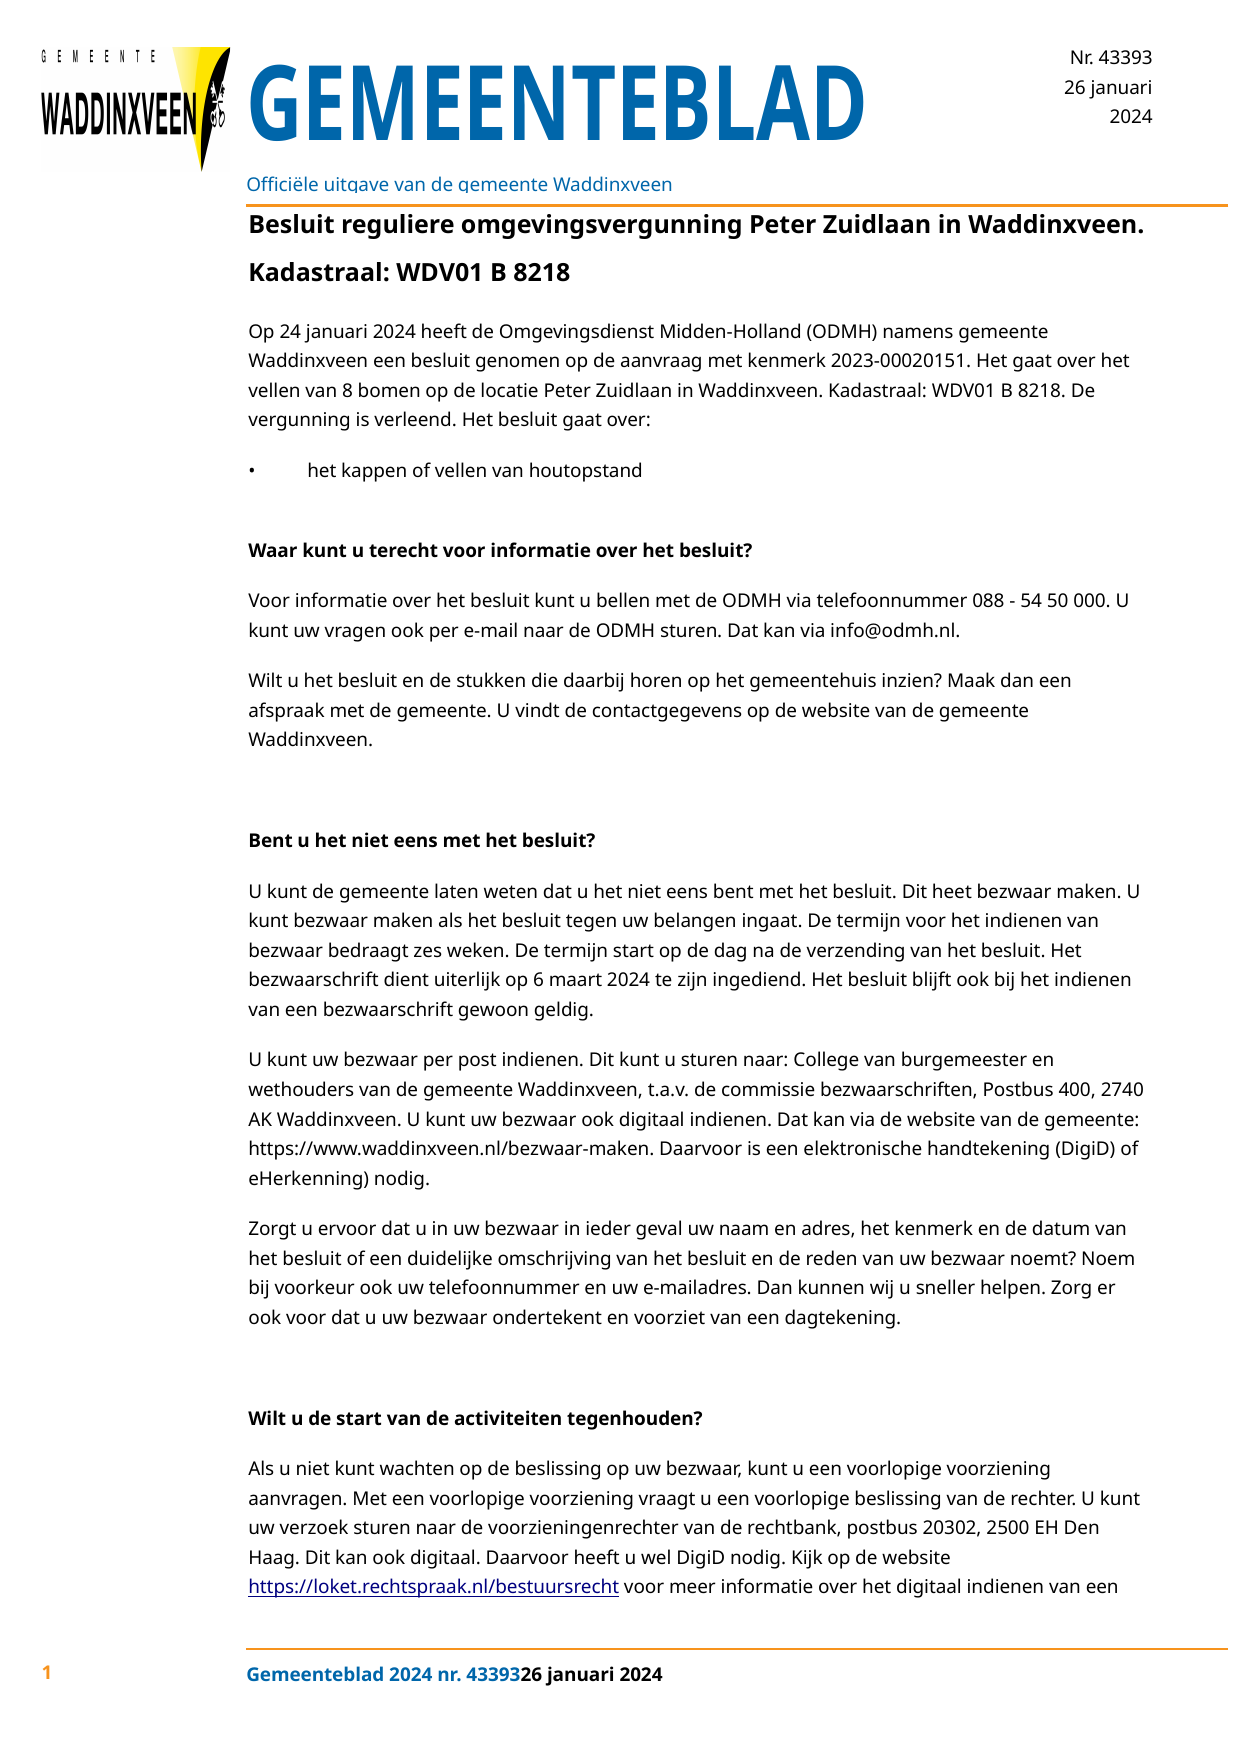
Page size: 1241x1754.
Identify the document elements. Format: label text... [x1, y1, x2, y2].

list het kappen of vellen van houtopstand [248, 457, 1152, 483]
picture [41, 47, 231, 172]
text Wilt u de start van de activiteiten tegenhouden? [248, 1405, 1152, 1431]
text Zorgt u ervoor dat u in uw bezwaar in ieder geval uw naam en adres, het kenmerk en de datum van het besluit of een duidelijke omschrijving van het besluit en de reden van uw bezwaar noemt? Noem bij voorkeur ook uw telefoonnummer en uw e-mailadres. Dan kunnen wij u sneller helpen. Zorg er ook voor dat u uw bezwaar ondertekent en voorziet van een dagtekening. [248, 1215, 1152, 1330]
text U kunt uw bezwaar per post indienen. Dit kunt u sturen naar: College van burgemeester en wethouders van de gemeente Waddinxveen, t.a.v. de commissie bezwaarschriften, Postbus 400, 2740 AK Waddinxveen. U kunt uw bezwaar ook digitaal indienen. Dat kan via de website van de gemeente: https://www.waddinxveen.nl/bezwaar-maken. Daarvoor is een elektronische handtekening (DigiD) of eHerkenning) nodig. [248, 1047, 1152, 1191]
text U kunt de gemeente laten weten dat u het niet eens bent met het besluit. Dit heet bezwaar maken. U kunt bezwaar maken als het besluit tegen uw belangen ingaat. De termijn voor het indienen van bezwaar bedraagt zes weken. De termijn start op de dag na de verzending van het besluit. Het bezwaarschrift dient uiterlijk op 6 maart 2024 te zijn ingediend. Het besluit blijft ook bij het indienen van een bezwaarschrift gewoon geldig. [248, 878, 1152, 1022]
text Voor informatie over het besluit kunt u bellen met de ODMH via telefoonnummer 088 - 54 50 000. U kunt uw vragen ook per e-mail naar de ODMH sturen. Dat kan via info@odmh.nl. [248, 587, 1152, 643]
text Op 24 januari 2024 heeft de Omgevingsdienst Midden-Holland (ODMH) namens gemeente Waddinxveen een besluit genomen op de aanvraag met kenmerk 2023-00020151. Het gaat over het vellen van 8 bomen op de locatie Peter Zuidlaan in Waddinxveen. Kadastraal: WDV01 B 8218. De vergunning is verleend. Het besluit gaat over: [248, 318, 1152, 432]
text Wilt u het besluit en de stukken die daarbij horen op het gemeentehuis inzien? Maak dan een afspraak met de gemeente. U vindt de contactgegevens op de website van de gemeente Waddinxveen. [248, 667, 1152, 752]
text Waar kunt u terecht voor informatie over het besluit? [248, 537, 1152, 563]
text Als u niet kunt wachten op de beslissing op uw bezwaar, kunt u een voorlopige voorziening aanvragen. Met een voorlopige voorziening vraagt u een voorlopige beslissing van de rechter. U kunt uw verzoek sturen naar de voorzieningenrechter van de rechtbank, postbus 20302, 2500 EH Den Haag. Dit kan ook digitaal. Daarvoor heeft u wel DigiD nodig. Kijk op de website https://loket.rechtspraak.nl/bestuursrecht voor meer informatie over het digitaal indienen van een [248, 1455, 1152, 1599]
text Bent u het niet eens met het besluit? [248, 827, 1152, 853]
text Besluit reguliere omgevingsvergunning Peter Zuidlaan in Waddinxveen. Kadastraal: WDV01 B 8218 [248, 207, 1152, 288]
